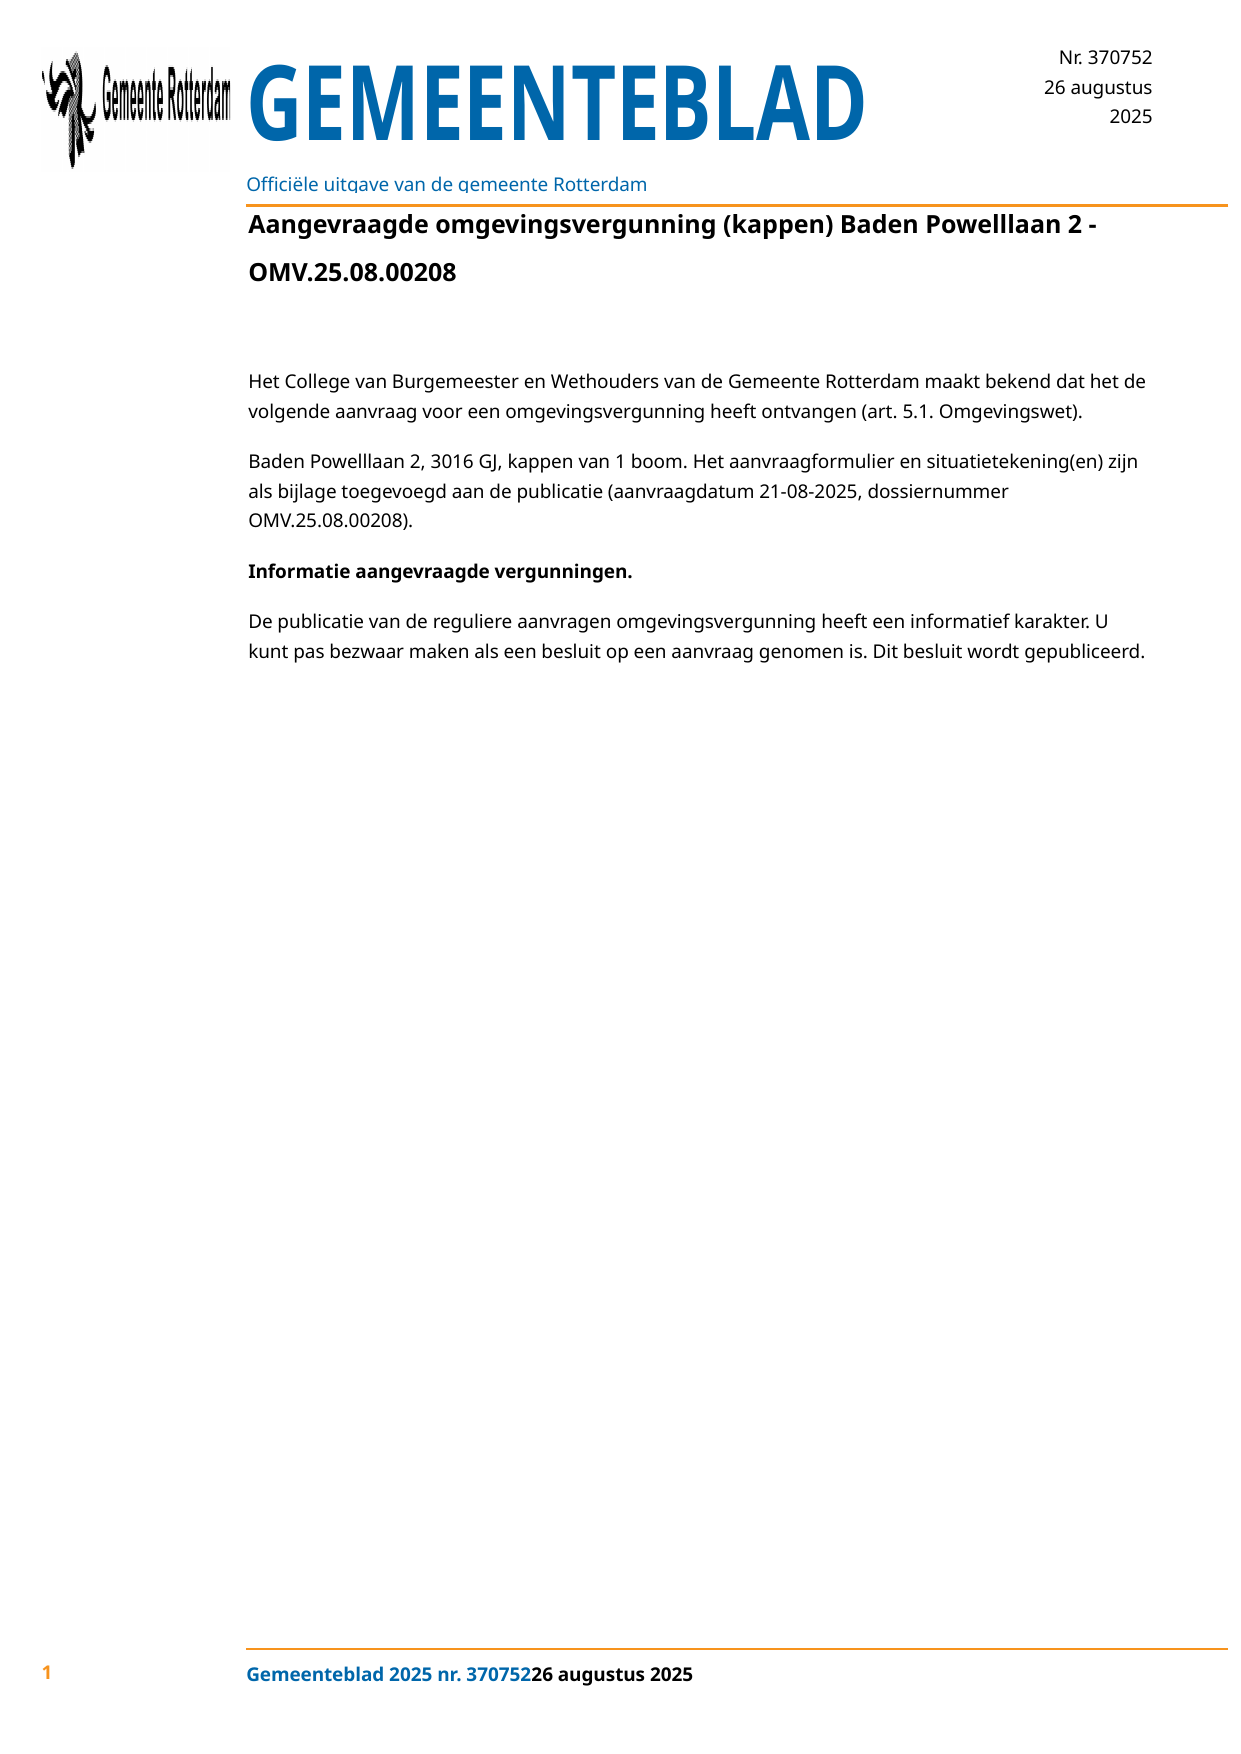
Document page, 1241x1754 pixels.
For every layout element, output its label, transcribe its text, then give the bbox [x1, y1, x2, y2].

text Baden Powelllaan 2, 3016 GJ, kappen van 1 boom. Het aanvraagformulier en situatietekening(en) zijn als bijlage toegevoegd aan de publicatie (aanvraagdatum 21-08-2025, dossiernummer OMV.25.08.00208). [248, 448, 1152, 533]
text Het College van Burgemeester en Wethouders van de Gemeente Rotterdam maakt bekend dat het de volgende aanvraag voor een omgevingsvergunning heeft ontvangen (art. 5.1. Omgevingswet). [248, 368, 1152, 424]
text De publicatie van de reguliere aanvragen omgevingsvergunning heeft een informatief karakter. U kunt pas bezwaar maken als een besluit op een aanvraag genomen is. Dit besluit wordt gepubliceerd. [248, 608, 1152, 664]
picture [41, 47, 231, 172]
text Informatie aangevraagde vergunningen. [248, 558, 1152, 584]
text Aangevraagde omgevingsvergunning (kappen) Baden Powelllaan 2 - OMV.25.08.00208 [248, 207, 1152, 288]
